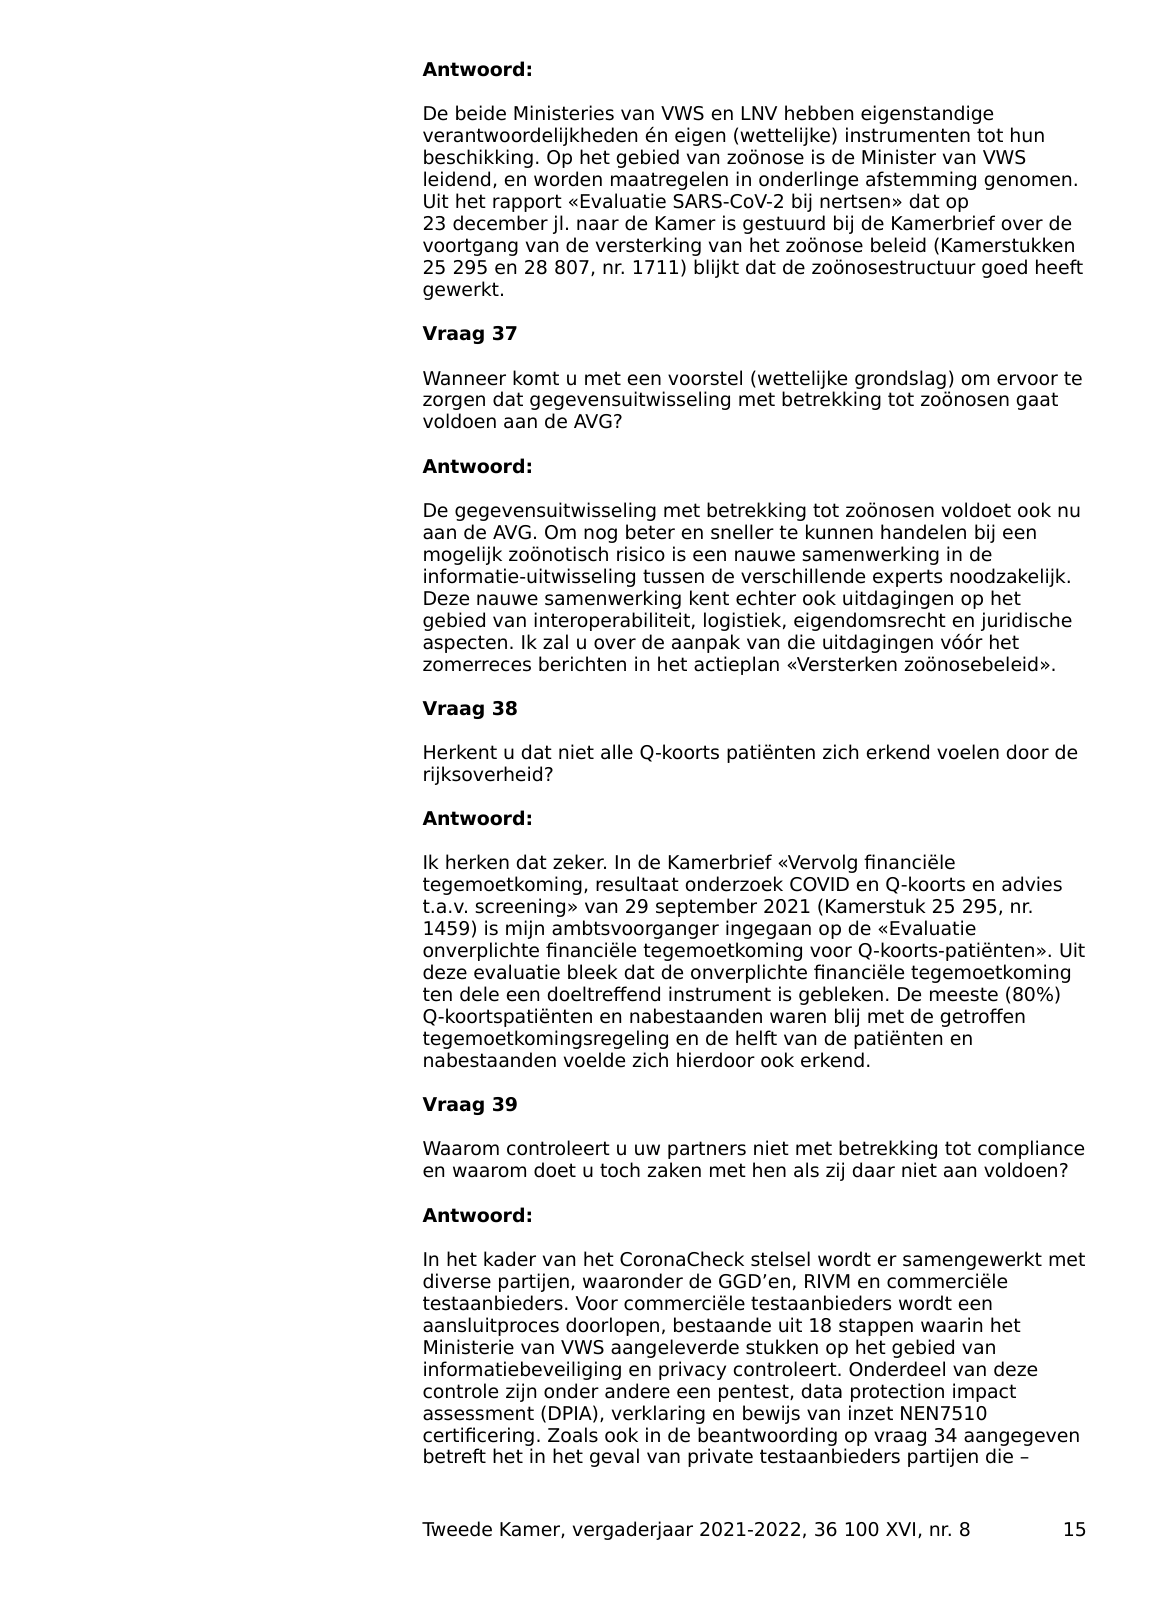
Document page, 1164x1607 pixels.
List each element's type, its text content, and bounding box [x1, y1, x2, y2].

text Waarom controleert u uw partners niet met betrekking tot compliance en waarom doet u toch zaken met hen als zij daar niet aan voldoen? [422, 1138, 1087, 1182]
text De beide Ministeries van VWS en LNV hebben eigenstandige verantwoordelijkheden én eigen (wettelijke) instrumenten tot hun beschikking. Op het gebied van zoönose is de Minister van VWS leidend, en worden maatregelen in onderlinge afstemming genomen. Uit het rapport «Evaluatie SARS-CoV-2 bij nertsen» dat op 23 december jl. naar de Kamer is gestuurd bij de Kamerbrief over de voortgang van de versterking van het zoönose beleid (Kamerstukken 25 295 en 28 807, nr. 1711) blijkt dat de zoönosestructuur goed heeft gewerkt. [422, 103, 1087, 301]
text Ik herken dat zeker. In de Kamerbrief «Vervolg financiële tegemoetkoming, resultaat onderzoek COVID en Q-koorts en advies t.a.v. screening» van 29 september 2021 (Kamerstuk 25 295, nr. 1459) is mijn ambtsvoorganger ingegaan op de «Evaluatie onverplichte financiële tegemoetkoming voor Q-koorts-patiënten». Uit deze evaluatie bleek dat de onverplichte financiële tegemoetkoming ten dele een doeltreffend instrument is gebleken. De meeste (80%) Q-koortspatiënten en nabestaanden waren blij met de getroffen tegemoetkomingsregeling en de helft van de patiënten en nabestaanden voelde zich hierdoor ook erkend. [422, 852, 1087, 1072]
subtitle Antwoord: [422, 808, 1087, 830]
subtitle Antwoord: [422, 59, 1087, 81]
text Herkent u dat niet alle Q-koorts patiënten zich erkend voelen door de rijksoverheid? [422, 742, 1087, 786]
subtitle Vraag 37 [422, 323, 1087, 345]
text In het kader van het CoronaCheck stelsel wordt er samengewerkt met diverse partijen, waaronder de GGD’en, RIVM en commerciële testaanbieders. Voor commerciële testaanbieders wordt een aansluitproces doorlopen, bestaande uit 18 stappen waarin het Ministerie van VWS aangeleverde stukken op het gebied van informatiebeveiliging en privacy controleert. Onderdeel van deze controle zijn onder andere een pentest, data protection impact assessment (DPIA), verklaring en bewijs van inzet NEN7510 certificering. Zoals ook in de beantwoording op vraag 34 aangegeven betreft het in het geval van private testaanbieders partijen die – [422, 1249, 1087, 1468]
subtitle Antwoord: [422, 1204, 1087, 1226]
subtitle Antwoord: [422, 456, 1087, 477]
text De gegevensuitwisseling met betrekking tot zoönosen voldoet ook nu aan de AVG. Om nog beter en sneller te kunnen handelen bij een mogelijk zoönotisch risico is een nauwe samenwerking in de informatie-uitwisseling tussen de verschillende experts noodzakelijk. Deze nauwe samenwerking kent echter ook uitdagingen op het gebied van interoperabiliteit, logistiek, eigendomsrecht en juridische aspecten. Ik zal u over de aanpak van die uitdagingen vóór het zomerreces berichten in het actieplan «Versterken zoönosebeleid». [422, 500, 1087, 676]
subtitle Vraag 38 [422, 698, 1087, 720]
subtitle Vraag 39 [422, 1094, 1087, 1116]
text Wanneer komt u met een voorstel (wettelijke grondslag) om ervoor te zorgen dat gegevensuitwisseling met betrekking tot zoönosen gaat voldoen aan de AVG? [422, 367, 1087, 433]
